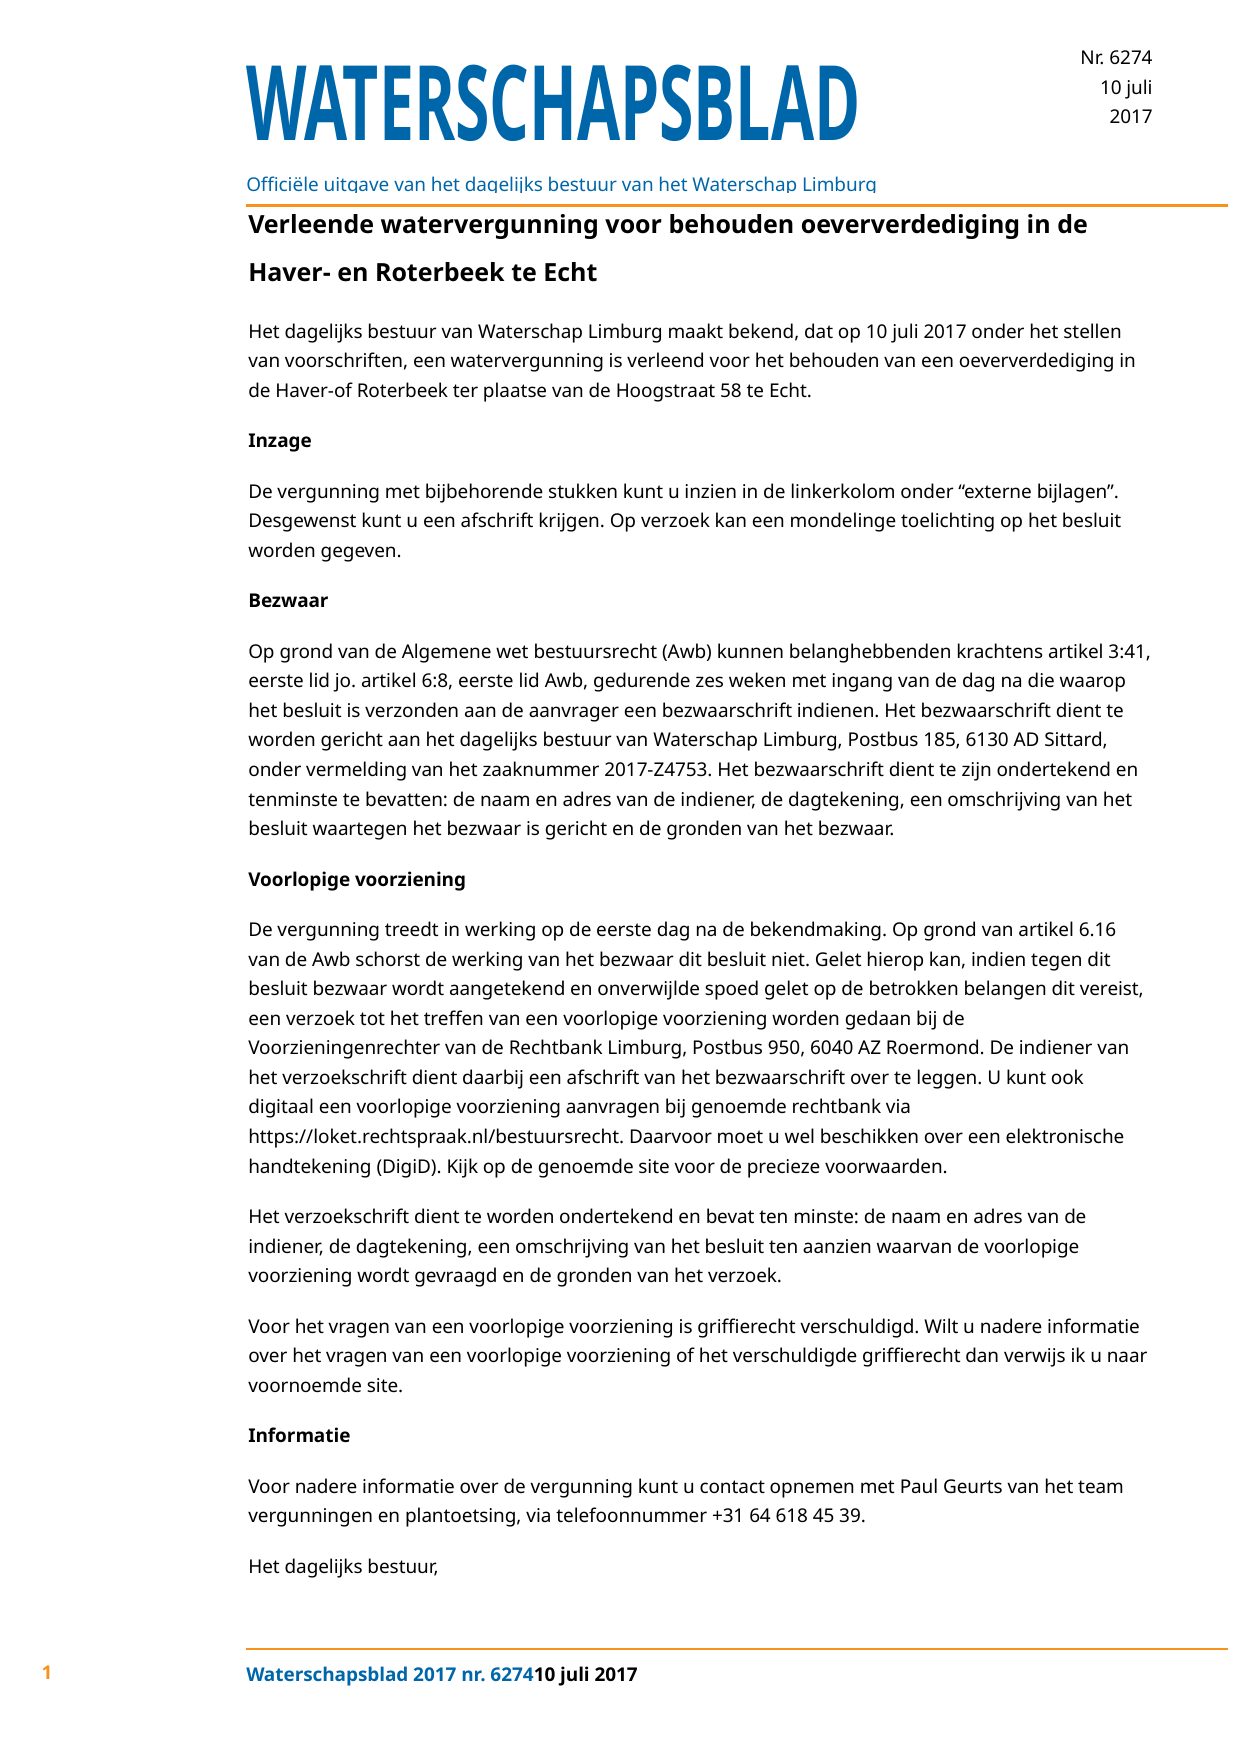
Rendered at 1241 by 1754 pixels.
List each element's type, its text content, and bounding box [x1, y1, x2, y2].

text Verleende watervergunning voor behouden oeververdediging in de Haver- en Roterbeek te Echt [248, 207, 1152, 288]
text Voor nadere informatie over de vergunning kunt u contact opnemen met Paul Geurts van het team vergunningen en plantoetsing, via telefoonnummer +31 64 618 45 39. [248, 1473, 1152, 1528]
text Bezwaar [248, 587, 1152, 613]
text De vergunning met bijbehorende stukken kunt u inzien in de linkerkolom onder “externe bijlagen”. Desgewenst kunt u een afschrift krijgen. Op verzoek kan een mondelinge toelichting op het besluit worden gegeven. [248, 478, 1152, 563]
text Het dagelijks bestuur van Waterschap Limburg maakt bekend, dat op 10 juli 2017 onder het stellen van voorschriften, een watervergunning is verleend voor het behouden van een oeververdediging in de Haver-of Roterbeek ter plaatse van de Hoogstraat 58 te Echt. [248, 318, 1152, 403]
text Het verzoekschrift dient te worden ondertekend en bevat ten minste: de naam en adres van de indiener, de dagtekening, een omschrijving van het besluit ten aanzien waarvan de voorlopige voorziening wordt gevraagd en de gronden van het verzoek. [248, 1203, 1152, 1288]
text Het dagelijks bestuur, [248, 1553, 1152, 1579]
text Op grond van de Algemene wet bestuursrecht (Awb) kunnen belanghebbenden krachtens artikel 3:41, eerste lid jo. artikel 6:8, eerste lid Awb, gedurende zes weken met ingang van de dag na die waarop het besluit is verzonden aan de aanvrager een bezwaarschrift indienen. Het bezwaarschrift dient te worden gericht aan het dagelijks bestuur van Waterschap Limburg, Postbus 185, 6130 AD Sittard, onder vermelding van het zaaknummer 2017-Z4753. Het bezwaarschrift dient te zijn ondertekend en tenminste te bevatten: de naam en adres van de indiener, de dagtekening, een omschrijving van het besluit waartegen het bezwaar is gericht en de gronden van het bezwaar. [248, 638, 1152, 841]
text Inzage [248, 427, 1152, 453]
picture [41, 47, 231, 172]
text Voor het vragen van een voorlopige voorziening is griffierecht verschuldigd. Wilt u nadere informatie over het vragen van een voorlopige voorziening of het verschuldigde griffierecht dan verwijs ik u naar voornoemde site. [248, 1313, 1152, 1398]
text De vergunning treedt in werking op de eerste dag na de bekendmaking. Op grond van artikel 6.16 van de Awb schorst de werking van het bezwaar dit besluit niet. Gelet hierop kan, indien tegen dit besluit bezwaar wordt aangetekend en onverwijlde spoed gelet op de betrokken belangen dit vereist, een verzoek tot het treffen van een voorlopige voorziening worden gedaan bij de Voorzieningenrechter van de Rechtbank Limburg, Postbus 950, 6040 AZ Roermond. De indiener van het verzoekschrift dient daarbij een afschrift van het bezwaarschrift over te leggen. U kunt ook digitaal een voorlopige voorziening aanvragen bij genoemde rechtbank via https://loket.rechtspraak.nl/bestuursrecht. Daarvoor moet u wel beschikken over een elektronische handtekening (DigiD). Kijk op de genoemde site voor de precieze voorwaarden. [248, 916, 1152, 1179]
text Voorlopige voorziening [248, 866, 1152, 892]
text Informatie [248, 1422, 1152, 1448]
